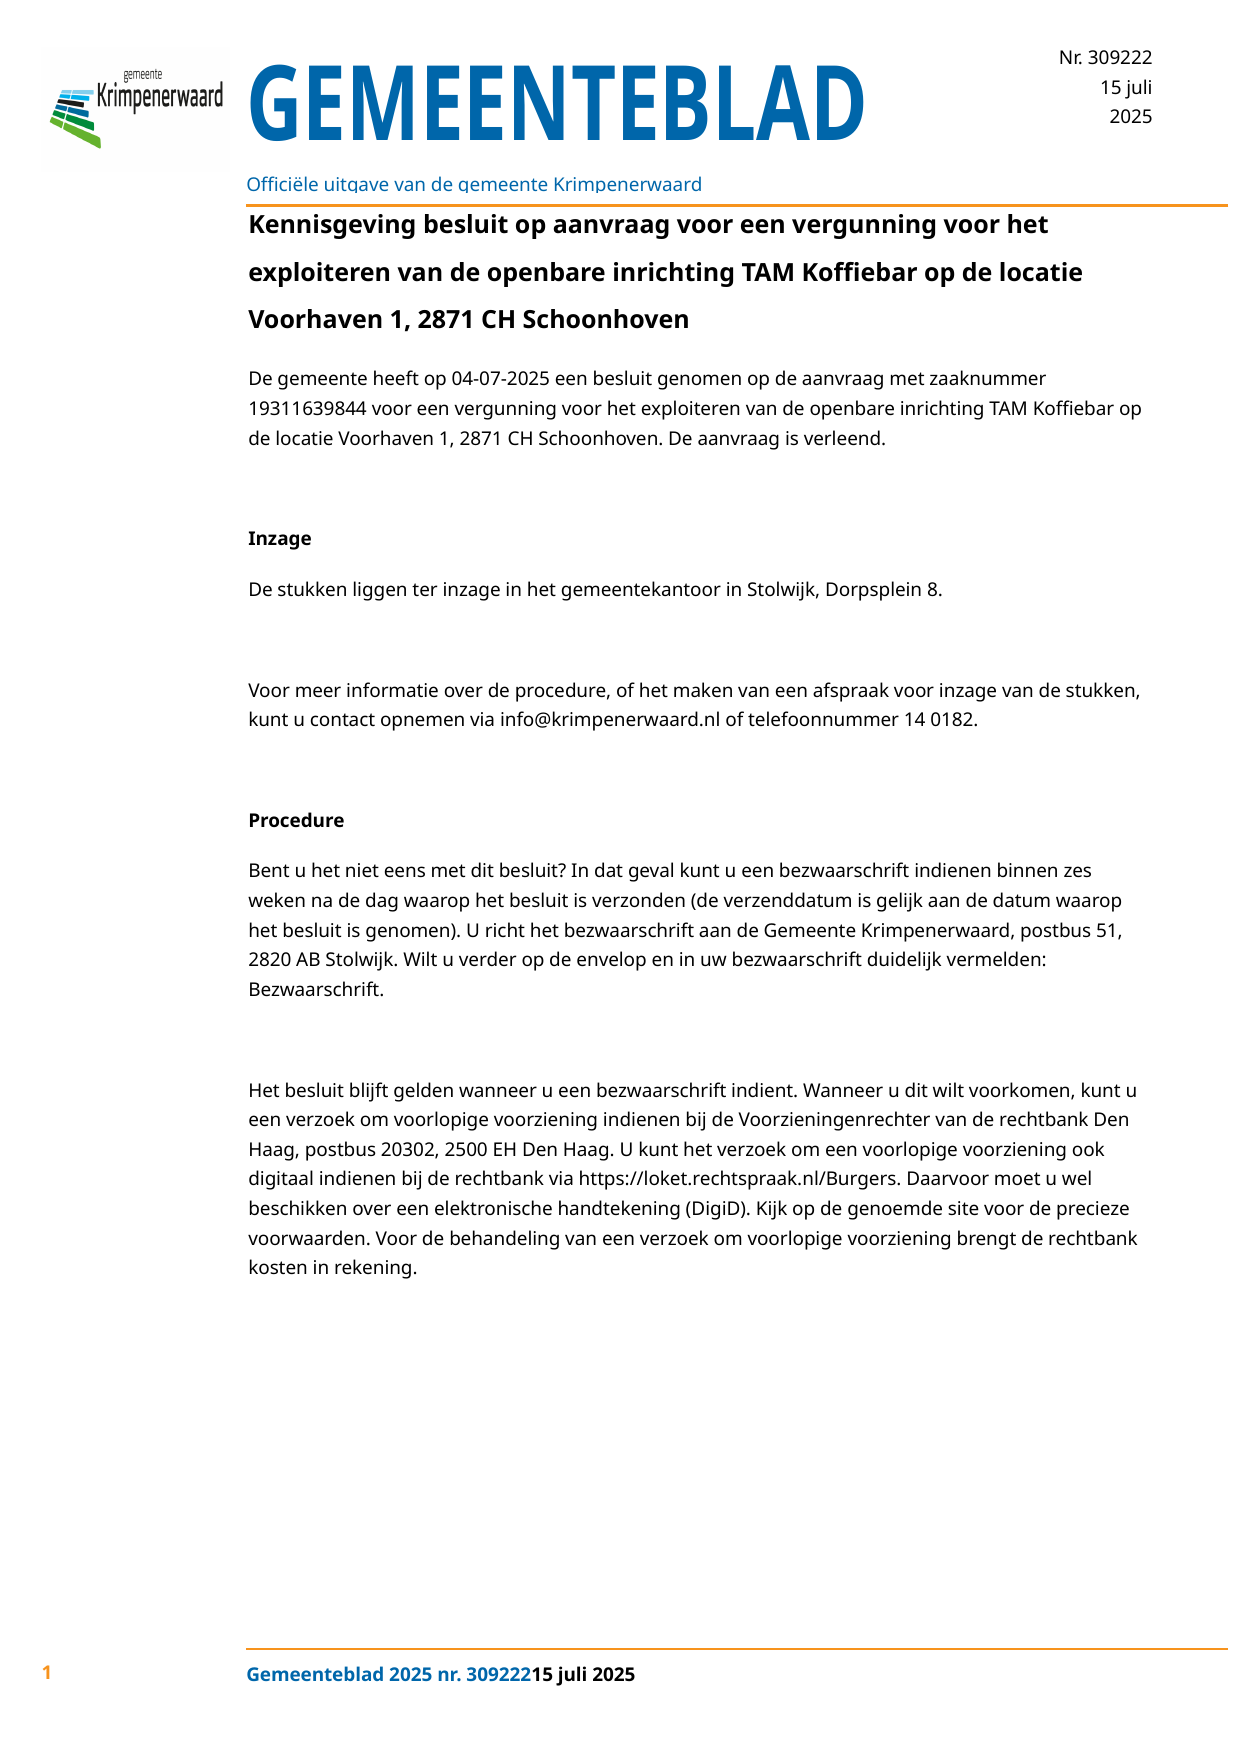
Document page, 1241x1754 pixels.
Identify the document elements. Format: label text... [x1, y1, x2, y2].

text Bent u het niet eens met dit besluit? In dat geval kunt u een bezwaarschrift indienen binnen zes weken na de dag waarop het besluit is verzonden (de verzenddatum is gelijk aan de datum waarop het besluit is genomen). U richt het bezwaarschrift aan de Gemeente Krimpenerwaard, postbus 51, 2820 AB Stolwijk. Wilt u verder op de envelop en in uw bezwaarschrift duidelijk vermelden: Bezwaarschrift. [248, 858, 1152, 1002]
text Het besluit blijft gelden wanneer u een bezwaarschrift indient. Wanneer u dit wilt voorkomen, kunt u een verzoek om voorlopige voorziening indienen bij de Voorzieningenrechter van de rechtbank Den Haag, postbus 20302, 2500 EH Den Haag. U kunt het verzoek om een voorlopige voorziening ook digitaal indienen bij de rechtbank via https://loket.rechtspraak.nl/Burgers. Daarvoor moet u wel beschikken over een elektronische handtekening (DigiD). Kijk op de genoemde site voor de precieze voorwaarden. Voor de behandeling van een verzoek om voorlopige voorziening brengt de rechtbank kosten in rekening. [248, 1077, 1152, 1280]
text Kennisgeving besluit op aanvraag voor een vergunning voor het exploiteren van de openbare inrichting TAM Koffiebar op de locatie Voorhaven 1, 2871 CH Schoonhoven [248, 207, 1152, 336]
text Inzage [248, 526, 1152, 551]
text De stukken liggen ter inzage in het gemeentekantoor in Stolwijk, Dorpsplein 8. [248, 576, 1152, 602]
text Procedure [248, 807, 1152, 833]
text De gemeente heeft op 04-07-2025 een besluit genomen op de aanvraag met zaaknummer 19311639844 voor een vergunning voor het exploiteren van de openbare inrichting TAM Koffiebar op de locatie Voorhaven 1, 2871 CH Schoonhoven. De aanvraag is verleend. [248, 366, 1152, 450]
picture [41, 47, 231, 172]
text Voor meer informatie over de procedure, of het maken van een afspraak voor inzage van de stukken, kunt u contact opnemen via info@krimpenerwaard.nl of telefoonnummer 14 0182. [248, 677, 1152, 732]
